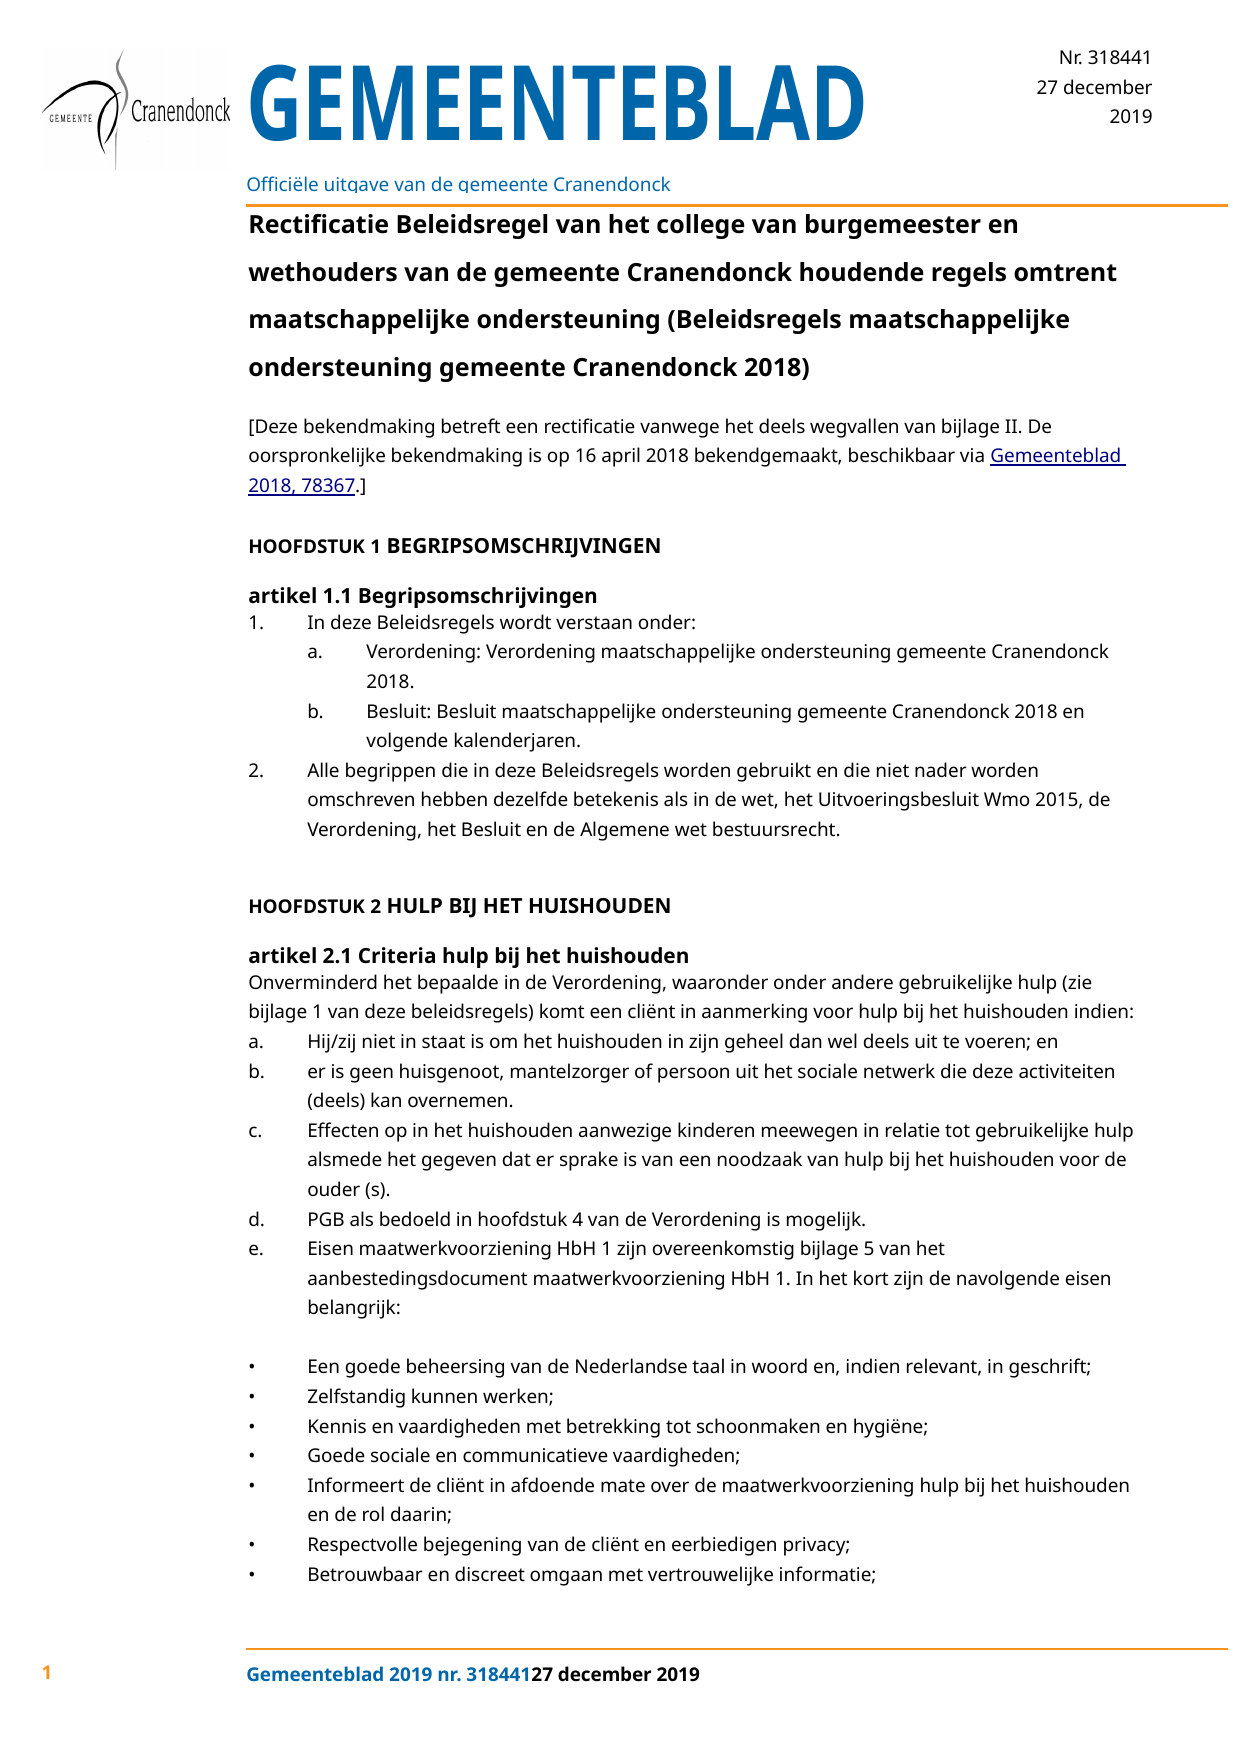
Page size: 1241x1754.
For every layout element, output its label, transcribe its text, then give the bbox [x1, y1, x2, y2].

list Goede sociale en communicatieve vaardigheden; [248, 1442, 1152, 1468]
list Kennis en vaardigheden met betrekking tot schoonmaken en hygiëne; [248, 1413, 1152, 1439]
list Respectvolle bejegening van de cliënt en eerbiedigen privacy; [248, 1531, 1152, 1557]
list Besluit: Besluit maatschappelijke ondersteuning gemeente Cranendonck 2018 en volgende kalenderjaren. [307, 698, 1152, 753]
text HOOFDSTUK 1 BEGRIPSOMSCHRIJVINGEN [248, 531, 1152, 560]
text Onverminderd het bepaalde in de Verordening, waaronder onder andere gebruikelijke hulp (zie bijlage 1 van deze beleidsregels) komt een cliënt in aanmerking voor hulp bij het huishouden indien: [248, 969, 1152, 1024]
list Een goede beheersing van de Nederlandse taal in woord en, indien relevant, in geschrift; [248, 1354, 1152, 1379]
list Hij/zij niet in staat is om het huishouden in zijn geheel dan wel deels uit te voeren; en [248, 1028, 1152, 1054]
list Zelfstandig kunnen werken; [248, 1383, 1152, 1409]
list PGB als bedoeld in hoofdstuk 4 van de Verordening is mogelijk. [248, 1206, 1152, 1232]
list Eisen maatwerkvoorziening HbH 1 zijn overeenkomstig bijlage 5 van het aanbestedingsdocument maatwerkvoorziening HbH 1. In het kort zijn de navolgende eisen belangrijk: [248, 1235, 1152, 1320]
text artikel 1.1 Begripsomschrijvingen [248, 581, 1152, 609]
text artikel 2.1 Criteria hulp bij het huishouden [248, 941, 1152, 969]
text Rectificatie Beleidsregel van het college van burgemeester en wethouders van de gemeente Cranendonck houdende regels omtrent maatschappelijke ondersteuning (Beleidsregels maatschappelijke ondersteuning gemeente Cranendonck 2018) [248, 207, 1152, 384]
list er is geen huisgenoot, mantelzorger of persoon uit het sociale netwerk die deze activiteiten (deels) kan overnemen. [248, 1058, 1152, 1113]
picture [41, 47, 231, 172]
list Effecten op in het huishouden aanwezige kinderen meewegen in relatie tot gebruikelijke hulp alsmede het gegeven dat er sprake is van een noodzaak van hulp bij het huishouden voor de ouder (s). [248, 1117, 1152, 1202]
text [Deze bekendmaking betreft een rectificatie vanwege het deels wegvallen van bijlage II. De oorspronkelijke bekendmaking is op 16 april 2018 bekendgemaakt, beschikbaar via Gemeenteblad 2018, 78367.] [248, 413, 1152, 498]
list Informeert de cliënt in afdoende mate over de maatwerkvoorziening hulp bij het huishouden en de rol daarin; [248, 1472, 1152, 1527]
list Verordening: Verordening maatschappelijke ondersteuning gemeente Cranendonck 2018. [307, 639, 1152, 694]
list Alle begrippen die in deze Beleidsregels worden gebruikt en die niet nader worden omschreven hebben dezelfde betekenis als in de wet, het Uitvoeringsbesluit Wmo 2015, de Verordening, het Besluit en de Algemene wet bestuursrecht. [248, 757, 1152, 842]
list In deze Beleidsregels wordt verstaan onder: [248, 609, 1152, 635]
text HOOFDSTUK 2 HULP BIJ HET HUISHOUDEN [248, 891, 1152, 920]
list Betrouwbaar en discreet omgaan met vertrouwelijke informatie; [248, 1561, 1152, 1587]
